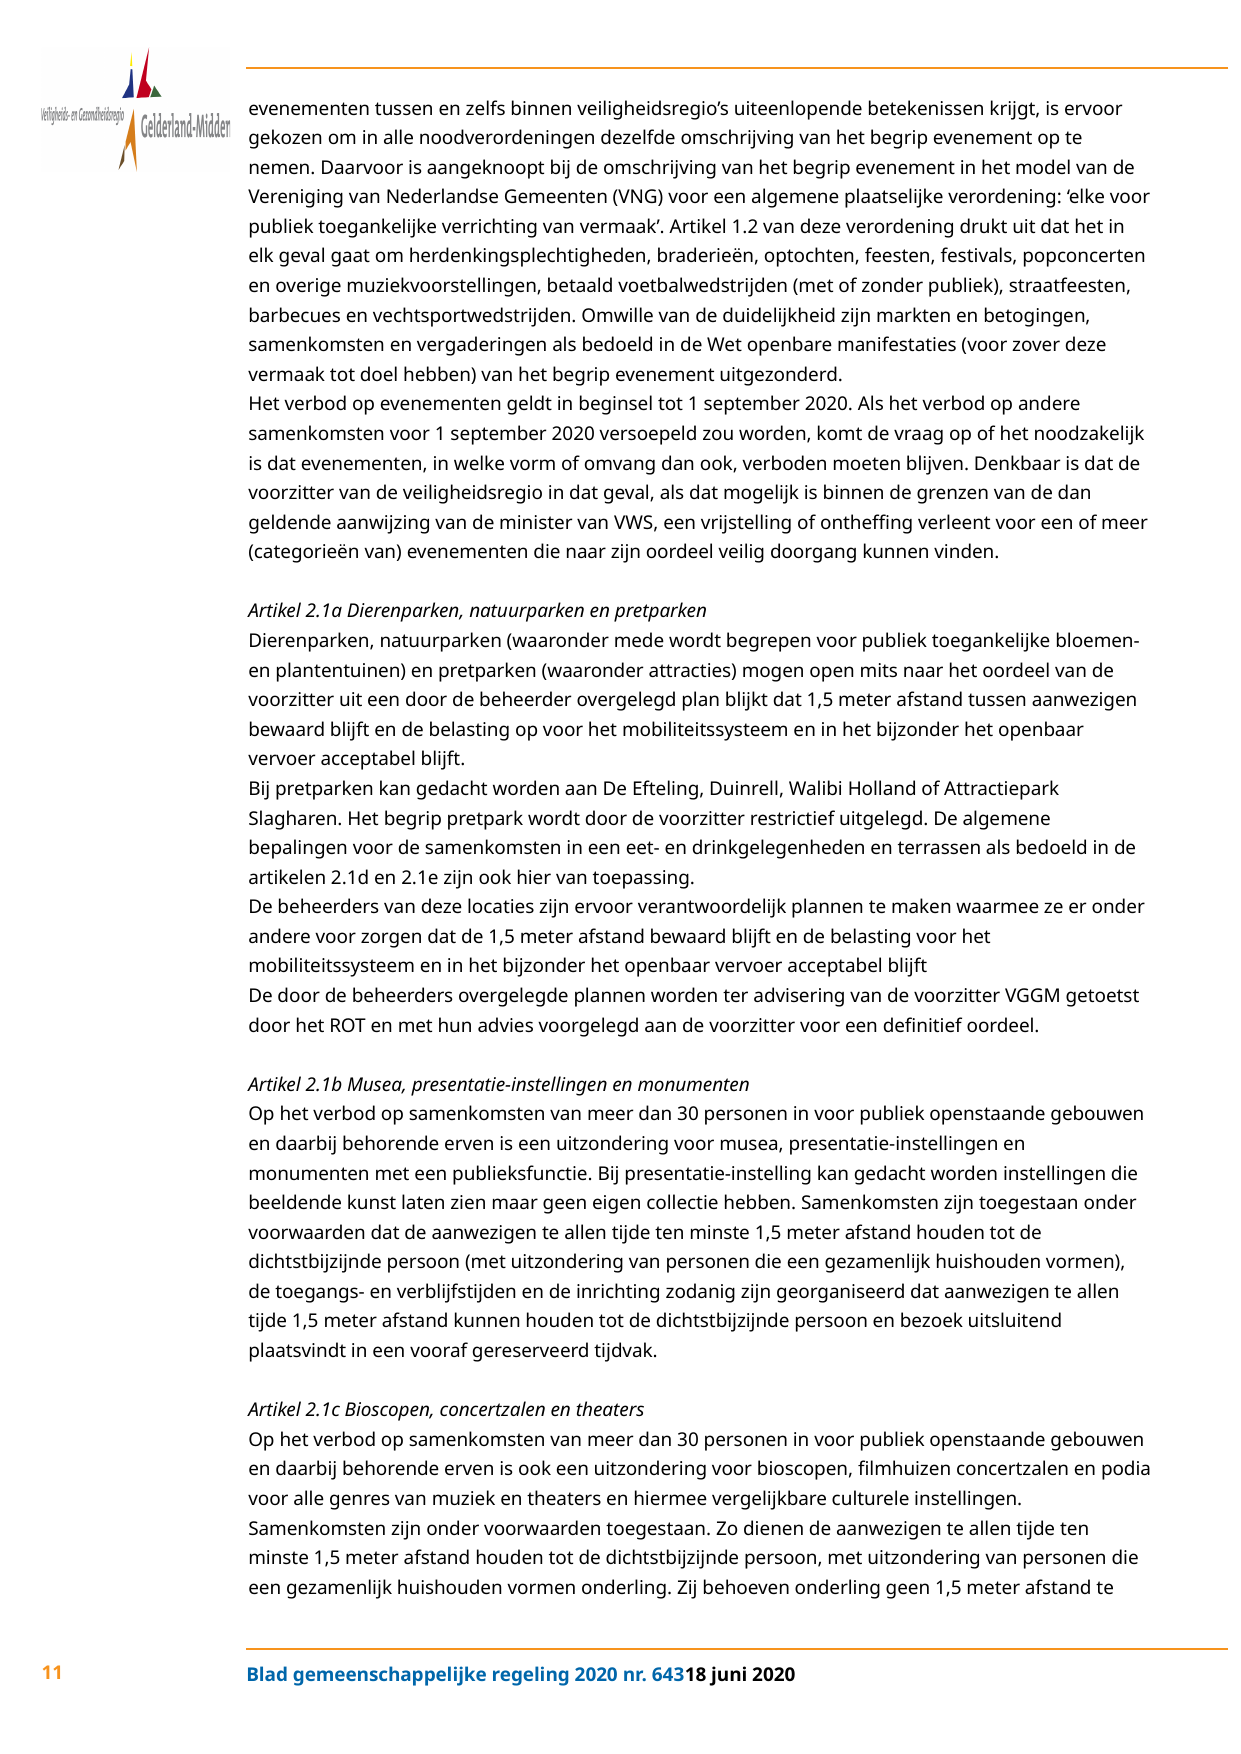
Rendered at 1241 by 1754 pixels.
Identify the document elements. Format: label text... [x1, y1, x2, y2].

text De beheerders van deze locaties zijn ervoor verantwoordelijk plannen te maken waarmee ze er onder andere voor zorgen dat de 1,5 meter afstand bewaard blijft en de belasting voor het mobiliteitssysteem en in het bijzonder het openbaar vervoer acceptabel blijft [248, 893, 1152, 978]
text Artikel 2.1c Bioscopen, concertzalen en theaters [248, 1396, 1152, 1422]
text Dierenparken, natuurparken (waaronder mede wordt begrepen voor publiek toegankelijke bloemen- en plantentuinen) en pretparken (waaronder attracties) mogen open mits naar het oordeel van de voorzitter uit een door de beheerder overgelegd plan blijkt dat 1,5 meter afstand tussen aanwezigen bewaard blijft en de belasting op voor het mobiliteitssysteem en in het bijzonder het openbaar vervoer acceptabel blijft. [248, 627, 1152, 771]
text Op het verbod op samenkomsten van meer dan 30 personen in voor publiek openstaande gebouwen en daarbij behorende erven is ook een uitzondering voor bioscopen, filmhuizen concertzalen en podia voor alle genres van muziek en theaters en hiermee vergelijkbare culturele instellingen. Samenkomsten zijn onder voorwaarden toegestaan. Zo dienen de aanwezigen te allen tijde ten minste 1,5 meter afstand houden tot de dichtstbijzijnde persoon, met uitzondering van personen die een gezamenlijk huishouden vormen onderling. Zij behoeven onderling geen 1,5 meter afstand te [248, 1426, 1152, 1600]
text Op het verbod op samenkomsten van meer dan 30 personen in voor publiek openstaande gebouwen en daarbij behorende erven is een uitzondering voor musea, presentatie-instellingen en monumenten met een publieksfunctie. Bij presentatie-instelling kan gedacht worden instellingen die beeldende kunst laten zien maar geen eigen collectie hebben. Samenkomsten zijn toegestaan onder voorwaarden dat de aanwezigen te allen tijde ten minste 1,5 meter afstand houden tot de dichtstbijzijnde persoon (met uitzondering van personen die een gezamenlijk huishouden vormen), de toegangs- en verblijfstijden en de inrichting zodanig zijn georganiseerd dat aanwezigen te allen tijde 1,5 meter afstand kunnen houden tot de dichtstbijzijnde persoon en bezoek uitsluitend plaatsvindt in een vooraf gereserveerd tijdvak. [248, 1101, 1152, 1363]
text Artikel 2.1a Dierenparken, natuurparken en pretparken [248, 598, 1152, 623]
text Het verbod op evenementen geldt in beginsel tot 1 september 2020. Als het verbod op andere samenkomsten voor 1 september 2020 versoepeld zou worden, komt de vraag op of het noodzakelijk is dat evenementen, in welke vorm of omvang dan ook, verboden moeten blijven. Denkbaar is dat de voorzitter van de veiligheidsregio in dat geval, als dat mogelijk is binnen de grenzen van de dan geldende aanwijzing van de minister van VWS, een vrijstelling of ontheffing verleent voor een of meer (categorieën van) evenementen die naar zijn oordeel veilig doorgang kunnen vinden. [248, 391, 1152, 564]
text evenementen tussen en zelfs binnen veiligheidsregio’s uiteenlopende betekenissen krijgt, is ervoor gekozen om in alle noodverordeningen dezelfde omschrijving van het begrip evenement op te nemen. Daarvoor is aangeknoopt bij de omschrijving van het begrip evenement in het model van de Vereniging van Nederlandse Gemeenten (VNG) voor een algemene plaatselijke verordening: ‘elke voor publiek toegankelijke verrichting van vermaak’. Artikel 1.2 van deze verordening drukt uit dat het in elk geval gaat om herdenkingsplechtigheden, braderieën, optochten, feesten, festivals, popconcerten en overige muziekvoorstellingen, betaald voetbalwedstrijden (met of zonder publiek), straatfeesten, barbecues en vechtsportwedstrijden. Omwille van de duidelijkheid zijn markten en betogingen, samenkomsten en vergaderingen als bedoeld in de Wet openbare manifestaties (voor zover deze vermaak tot doel hebben) van het begrip evenement uitgezonderd. [248, 95, 1152, 387]
text Bij pretparken kan gedacht worden aan De Efteling, Duinrell, Walibi Holland of Attractiepark Slagharen. Het begrip pretpark wordt door de voorzitter restrictief uitgelegd. De algemene bepalingen voor de samenkomsten in een eet- en drinkgelegenheden en terrassen als bedoeld in de artikelen 2.1d en 2.1e zijn ook hier van toepassing. [248, 775, 1152, 890]
picture [41, 47, 231, 172]
text De door de beheerders overgelegde plannen worden ter advisering van de voorzitter VGGM getoetst door het ROT en met hun advies voorgelegd aan de voorzitter voor een definitief oordeel. [248, 982, 1152, 1038]
text Artikel 2.1b Musea, presentatie-instellingen en monumenten [248, 1071, 1152, 1097]
